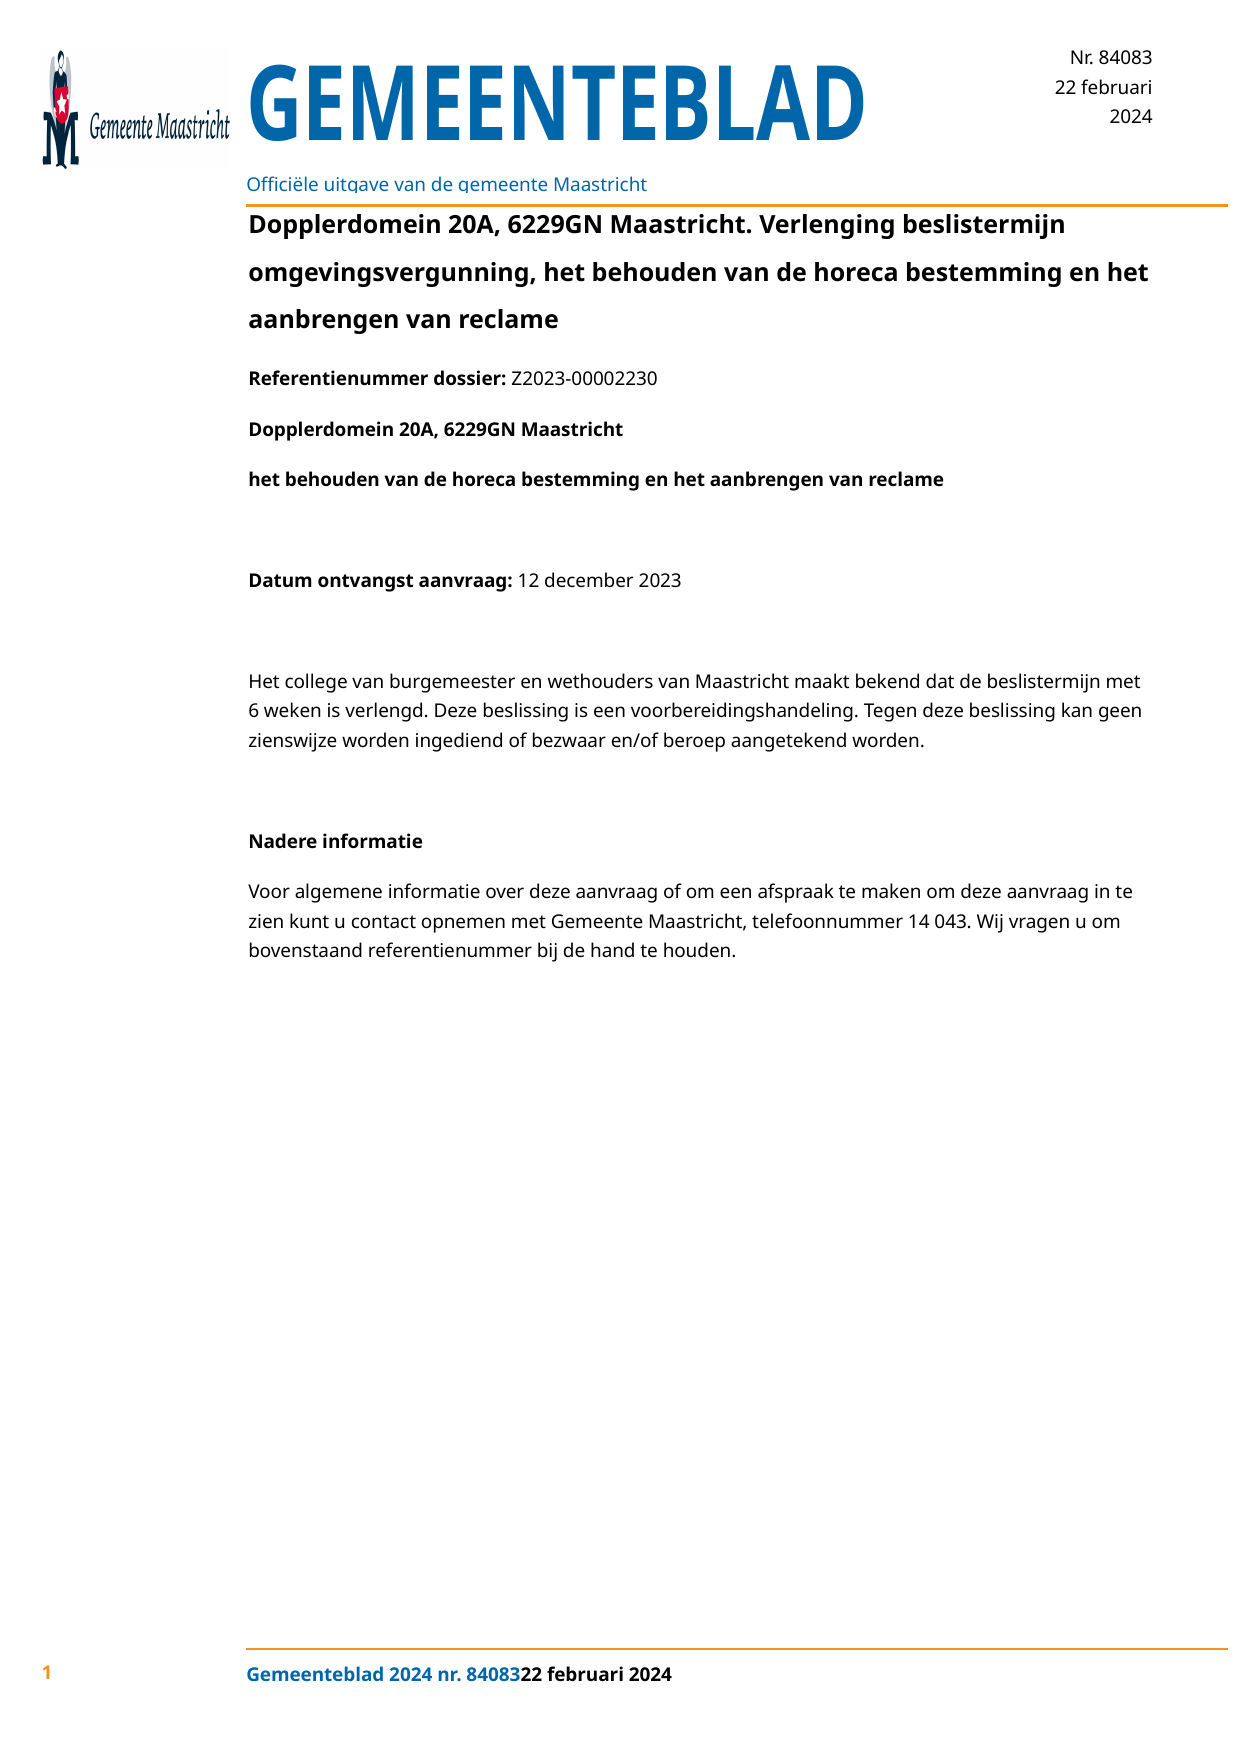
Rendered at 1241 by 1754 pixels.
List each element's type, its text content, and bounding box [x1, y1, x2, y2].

text Dopplerdomein 20A, 6229GN Maastricht. Verlenging beslistermijn omgevingsvergunning, het behouden van de horeca bestemming en het aanbrengen van reclame [248, 207, 1152, 336]
text Referentienummer dossier: Z2023-00002230 [248, 366, 1152, 391]
text het behouden van de horeca bestemming en het aanbrengen van reclame [248, 466, 1152, 492]
picture [41, 47, 231, 172]
text Datum ontvangst aanvraag: 12 december 2023 [248, 567, 1152, 593]
text Voor algemene informatie over deze aanvraag of om een afspraak te maken om deze aanvraag in te zien kunt u contact opnemen met Gemeente Maastricht, telefoonnummer 14 043. Wij vragen u om bovenstaand referentienummer bij de hand te houden. [248, 878, 1152, 963]
text Dopplerdomein 20A, 6229GN Maastricht [248, 416, 1152, 442]
text Nadere informatie [248, 828, 1152, 854]
text Het college van burgemeester en wethouders van Maastricht maakt bekend dat de beslistermijn met 6 weken is verlengd. Deze beslissing is een voorbereidingshandeling. Tegen deze beslissing kan geen zienswijze worden ingediend of bezwaar en/of beroep aangetekend worden. [248, 668, 1152, 753]
